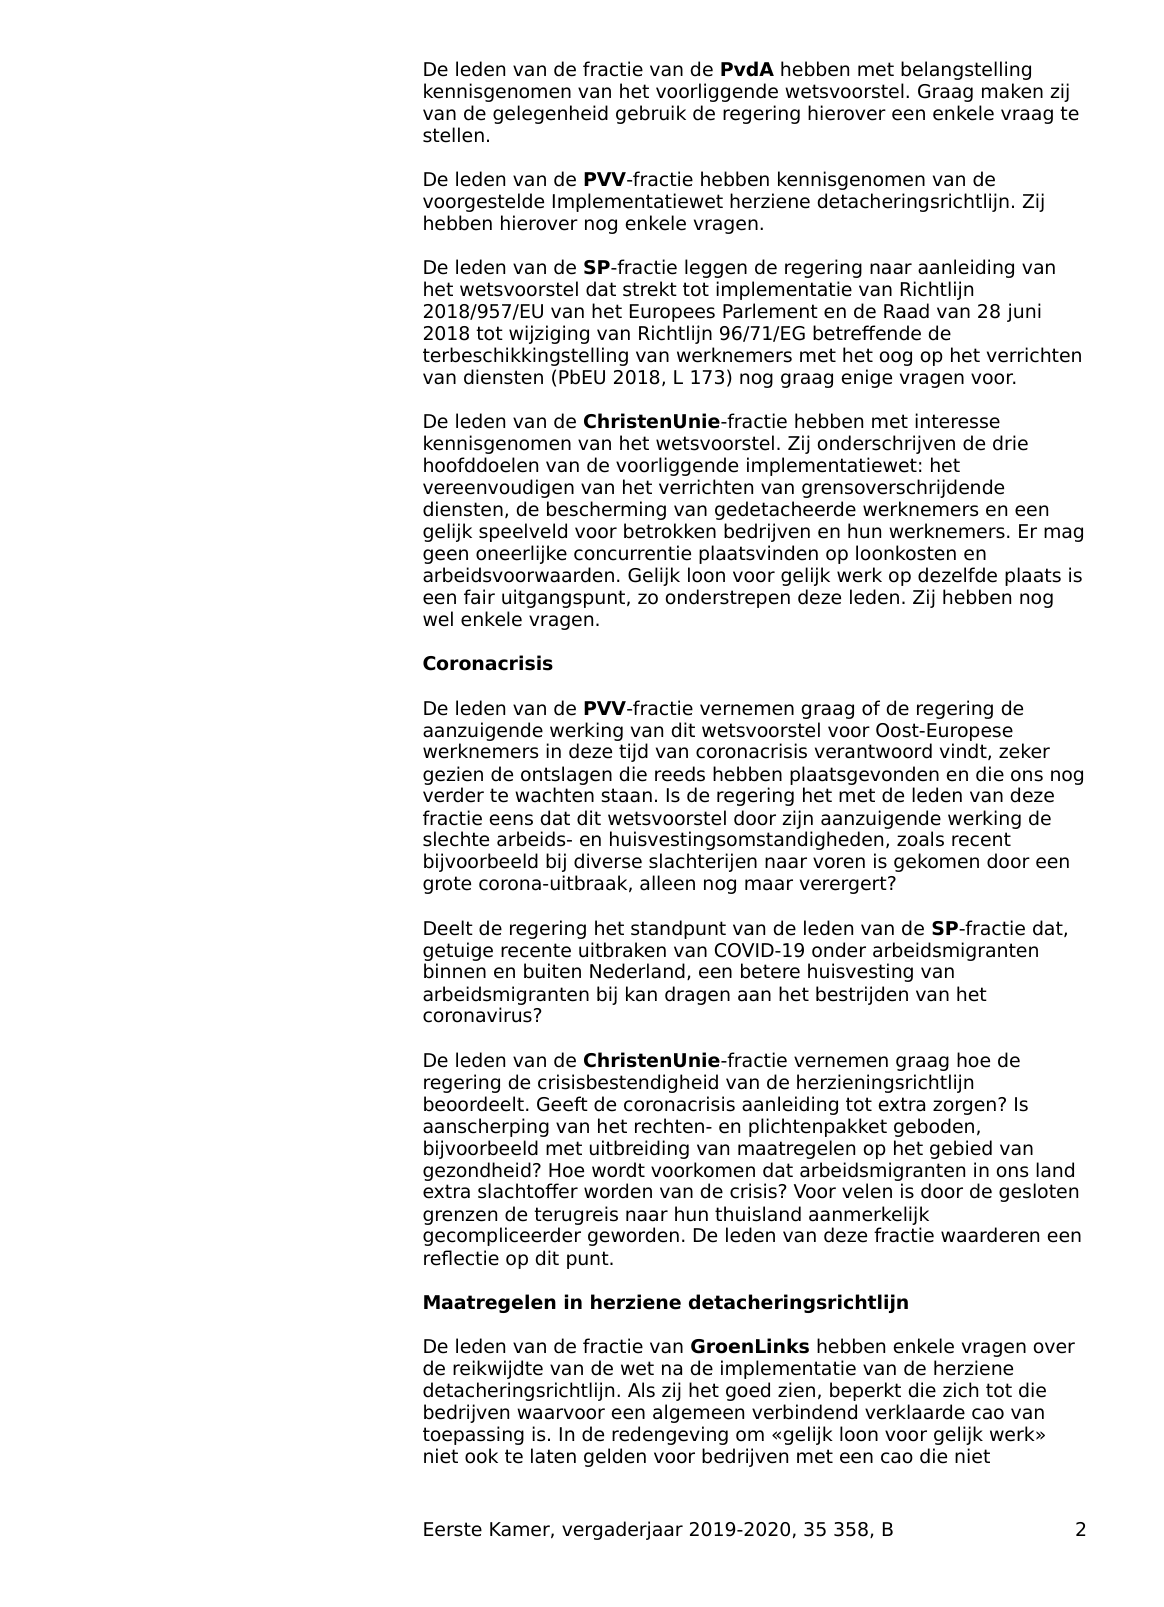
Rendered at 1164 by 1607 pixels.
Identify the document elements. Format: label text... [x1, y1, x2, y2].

text De leden van de SP-fractie leggen de regering naar aanleiding van het wetsvoorstel dat strekt tot implementatie van Richtlijn 2018/957/EU van het Europees Parlement en de Raad van 28 juni 2018 tot wijziging van Richtlijn 96/71/EG betreffende de terbeschikkingstelling van werknemers met het oog op het verrichten van diensten (PbEU 2018, L 173) nog graag enige vragen voor. [422, 257, 1087, 389]
text De leden van de fractie van GroenLinks hebben enkele vragen over de reikwijdte van de wet na de implementatie van de herziene detacheringsrichtlijn. Als zij het goed zien, beperkt die zich tot die bedrijven waarvoor een algemeen verbindend verklaarde cao van toepassing is. In de redengeving om «gelijk loon voor gelijk werk» niet ook te laten gelden voor bedrijven met een cao die niet [422, 1336, 1087, 1468]
text De leden van de PVV-fractie hebben kennisgenomen van de voorgestelde Implementatiewet herziene detacheringsrichtlijn. Zij hebben hierover nog enkele vragen. [422, 169, 1087, 235]
text Deelt de regering het standpunt van de leden van de SP-fractie dat, getuige recente uitbraken van COVID-19 onder arbeidsmigranten binnen en buiten Nederland, een betere huisvesting van arbeidsmigranten bij kan dragen aan het bestrijden van het coronavirus? [422, 917, 1087, 1027]
subtitle Coronacrisis [422, 653, 1087, 675]
text De leden van de ChristenUnie-fractie vernemen graag hoe de regering de crisisbestendigheid van de herzieningsrichtlijn beoordeelt. Geeft de coronacrisis aanleiding tot extra zorgen? Is aanscherping van het rechten- en plichtenpakket geboden, bijvoorbeeld met uitbreiding van maatregelen op het gebied van gezondheid? Hoe wordt voorkomen dat arbeidsmigranten in ons land extra slachtoffer worden van de crisis? Voor velen is door de gesloten grenzen de terugreis naar hun thuisland aanmerkelijk gecompliceerder geworden. De leden van deze fractie waarderen een reflectie op dit punt. [422, 1049, 1087, 1269]
text De leden van de ChristenUnie-fractie hebben met interesse kennisgenomen van het wetsvoorstel. Zij onderschrijven de drie hoofddoelen van de voorliggende implementatiewet: het vereenvoudigen van het verrichten van grensoverschrijdende diensten, de bescherming van gedetacheerde werknemers en een gelijk speelveld voor betrokken bedrijven en hun werknemers. Er mag geen oneerlijke concurrentie plaatsvinden op loonkosten en arbeidsvoorwaarden. Gelijk loon voor gelijk werk op dezelfde plaats is een fair uitgangspunt, zo onderstrepen deze leden. Zij hebben nog wel enkele vragen. [422, 411, 1087, 631]
subtitle Maatregelen in herziene detacheringsrichtlijn [422, 1292, 1087, 1313]
text De leden van de fractie van de PvdA hebben met belangstelling kennisgenomen van het voorliggende wetsvoorstel. Graag maken zij van de gelegenheid gebruik de regering hierover een enkele vraag te stellen. [422, 59, 1087, 147]
text De leden van de PVV-fractie vernemen graag of de regering de aanzuigende werking van dit wetsvoorstel voor Oost-Europese werknemers in deze tijd van coronacrisis verantwoord vindt, zeker gezien de ontslagen die reeds hebben plaatsgevonden en die ons nog verder te wachten staan. Is de regering het met de leden van deze fractie eens dat dit wetsvoorstel door zijn aanzuigende werking de slechte arbeids- en huisvestingsomstandigheden, zoals recent bijvoorbeeld bij diverse slachterijen naar voren is gekomen door een grote corona-uitbraak, alleen nog maar verergert? [422, 697, 1087, 895]
